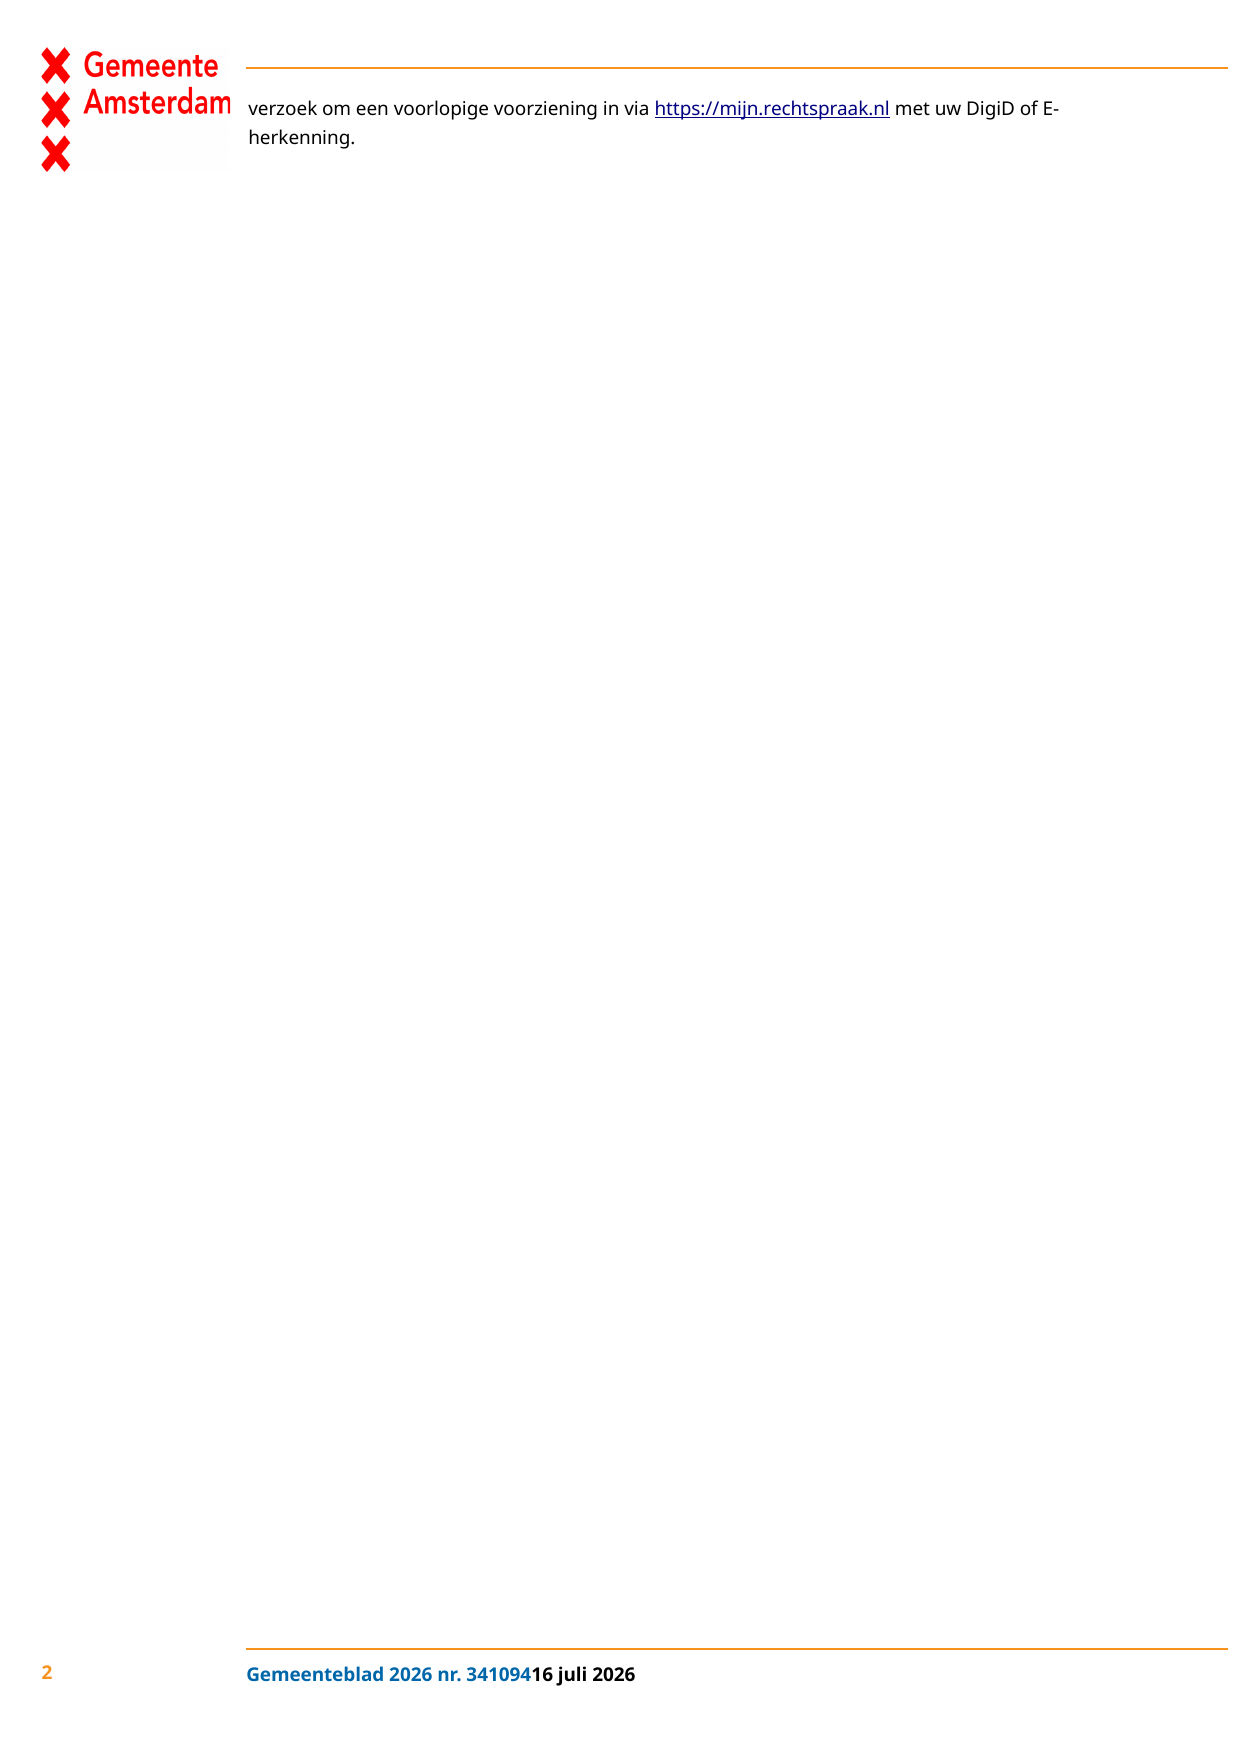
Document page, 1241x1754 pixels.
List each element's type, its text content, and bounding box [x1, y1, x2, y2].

text verzoek om een voorlopige voorziening in via https://mijn.rechtspraak.nl met uw DigiD of E-herkenning. [248, 95, 1152, 150]
picture [41, 47, 231, 172]
